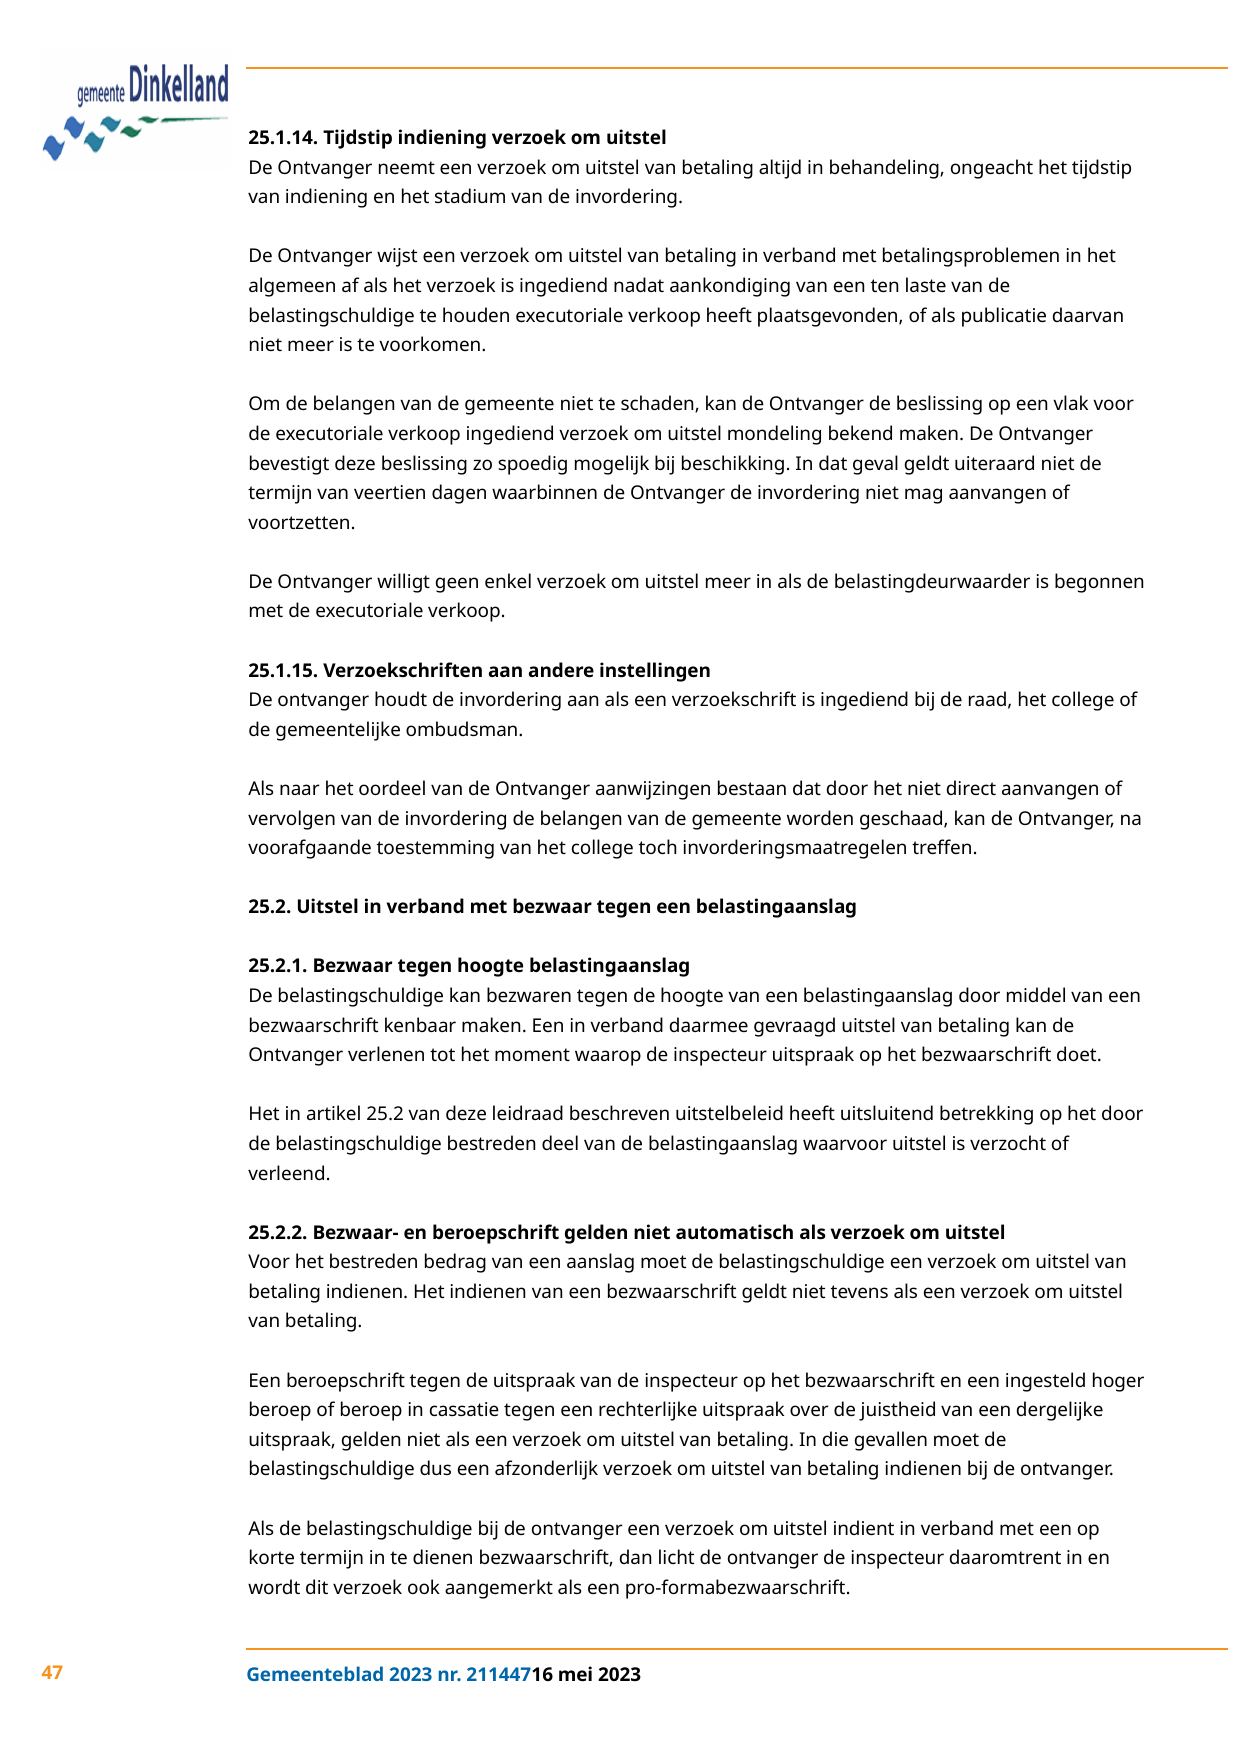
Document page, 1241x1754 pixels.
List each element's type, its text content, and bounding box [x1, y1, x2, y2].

text 25.2.1. Bezwaar tegen hoogte belastingaanslag [248, 953, 1152, 978]
text 25.2. Uitstel in verband met bezwaar tegen een belastingaanslag [248, 893, 1152, 919]
text 25.1.14. Tijdstip indiening verzoek om uitstel [248, 124, 1152, 150]
text De Ontvanger neemt een verzoek om uitstel van betaling altijd in behandeling, ongeacht het tijdstip van indiening en het stadium van de invordering. [248, 154, 1152, 209]
text De Ontvanger willigt geen enkel verzoek om uitstel meer in als de belastingdeurwaarder is begonnen met de executoriale verkoop. [248, 568, 1152, 623]
text Het in artikel 25.2 van deze leidraad beschreven uitstelbeleid heeft uitsluitend betrekking op het door de belastingschuldige bestreden deel van de belastingaanslag waarvoor uitstel is verzocht of verleend. [248, 1101, 1152, 1186]
text Voor het bestreden bedrag van een aanslag moet de belastingschuldige een verzoek om uitstel van betaling indienen. Het indienen van een bezwaarschrift geldt niet tevens als een verzoek om uitstel van betaling. [248, 1248, 1152, 1333]
text De belastingschuldige kan bezwaren tegen de hoogte van een belastingaanslag door middel van een bezwaarschrift kenbaar maken. Een in verband daarmee gevraagd uitstel van betaling kan de Ontvanger verlenen tot het moment waarop de inspecteur uitspraak op het bezwaarschrift doet. [248, 982, 1152, 1067]
picture [41, 47, 231, 172]
text 25.1.15. Verzoekschriften aan andere instellingen [248, 657, 1152, 683]
text Om de belangen van de gemeente niet te schaden, kan de Ontvanger de beslissing op een vlak voor de executoriale verkoop ingediend verzoek om uitstel mondeling bekend maken. De Ontvanger bevestigt deze beslissing zo spoedig mogelijk bij beschikking. In dat geval geldt uiteraard niet de termijn van veertien dagen waarbinnen de Ontvanger de invordering niet mag aanvangen of voortzetten. [248, 391, 1152, 535]
text Als de belastingschuldige bij de ontvanger een verzoek om uitstel indient in verband met een op korte termijn in te dienen bezwaarschrift, dan licht de ontvanger de inspecteur daaromtrent in en wordt dit verzoek ook aangemerkt als een pro-formabezwaarschrift. [248, 1515, 1152, 1600]
text 25.2.2. Bezwaar- en beroepschrift gelden niet automatisch als verzoek om uitstel [248, 1219, 1152, 1245]
text Een beroepschrift tegen de uitspraak van de inspecteur op het bezwaarschrift en een ingesteld hoger beroep of beroep in cassatie tegen een rechterlijke uitspraak over de juistheid van een dergelijke uitspraak, gelden niet als een verzoek om uitstel van betaling. In die gevallen moet de belastingschuldige dus een afzonderlijk verzoek om uitstel van betaling indienen bij de ontvanger. [248, 1367, 1152, 1481]
text De Ontvanger wijst een verzoek om uitstel van betaling in verband met betalingsproblemen in het algemeen af als het verzoek is ingediend nadat aankondiging van een ten laste van de belastingschuldige te houden executoriale verkoop heeft plaatsgevonden, of als publicatie daarvan niet meer is te voorkomen. [248, 243, 1152, 357]
text De ontvanger houdt de invordering aan als een verzoekschrift is ingediend bij de raad, het college of de gemeentelijke ombudsman. [248, 686, 1152, 742]
text Als naar het oordeel van de Ontvanger aanwijzingen bestaan dat door het niet direct aanvangen of vervolgen van de invordering de belangen van de gemeente worden geschaad, kan de Ontvanger, na voorafgaande toestemming van het college toch invorderingsmaatregelen treffen. [248, 775, 1152, 860]
